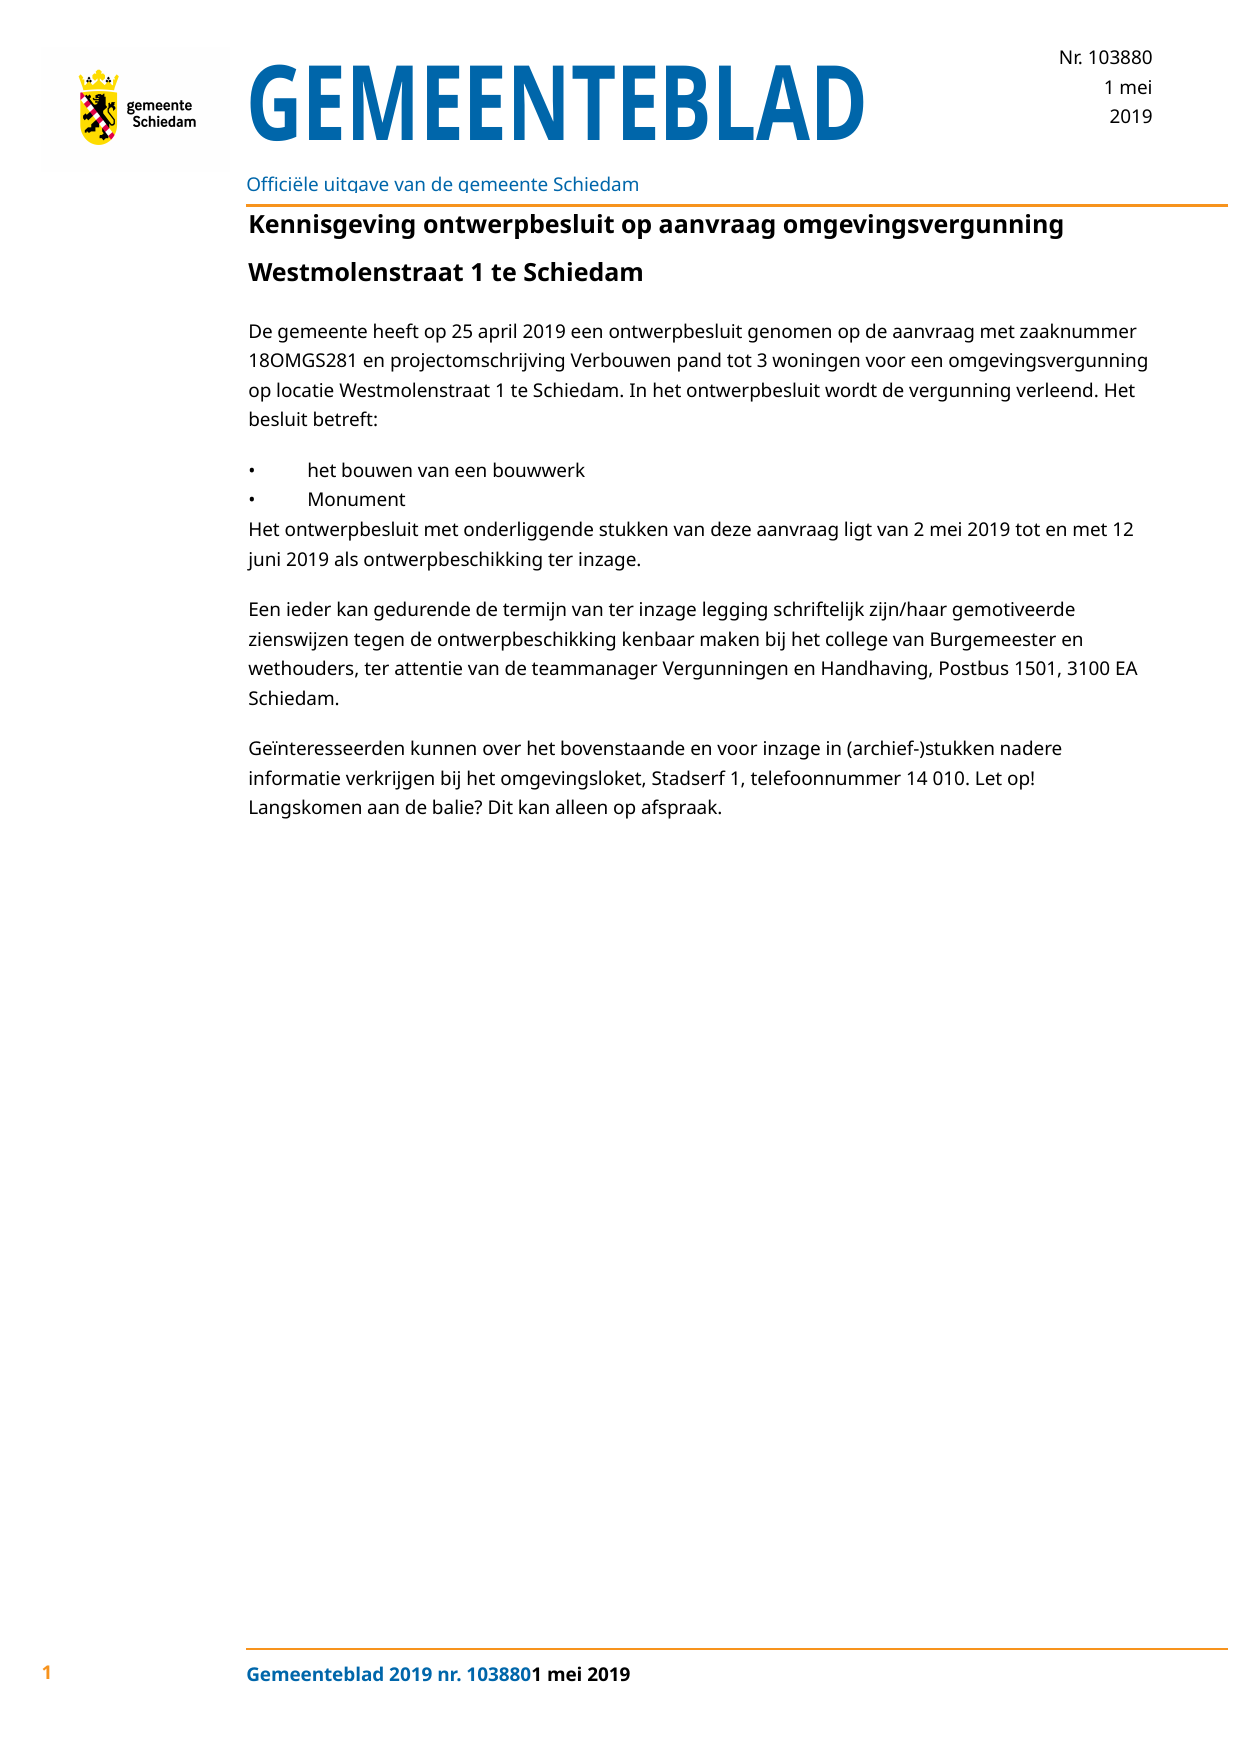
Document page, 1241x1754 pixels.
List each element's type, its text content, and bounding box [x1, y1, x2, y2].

text Het ontwerpbesluit met onderliggende stukken van deze aanvraag ligt van 2 mei 2019 tot en met 12 juni 2019 als ontwerpbeschikking ter inzage. [248, 516, 1152, 572]
list Monument [248, 487, 1152, 512]
text Geïnteresseerden kunnen over het bovenstaande en voor inzage in (archief-)stukken nadere informatie verkrijgen bij het omgevingsloket, Stadserf 1, telefoonnummer 14 010. Let op! Langskomen aan de balie? Dit kan alleen op afspraak. [248, 735, 1152, 820]
text De gemeente heeft op 25 april 2019 een ontwerpbesluit genomen op de aanvraag met zaaknummer 18OMGS281 en projectomschrijving Verbouwen pand tot 3 woningen voor een omgevingsvergunning op locatie Westmolenstraat 1 te Schiedam. In het ontwerpbesluit wordt de vergunning verleend. Het besluit betreft: [248, 318, 1152, 432]
text Een ieder kan gedurende de termijn van ter inzage legging schriftelijk zijn/haar gemotiveerde zienswijzen tegen de ontwerpbeschikking kenbaar maken bij het college van Burgemeester en wethouders, ter attentie van de teammanager Vergunningen en Handhaving, Postbus 1501, 3100 EA Schiedam. [248, 596, 1152, 711]
text Kennisgeving ontwerpbesluit op aanvraag omgevingsvergunning Westmolenstraat 1 te Schiedam [248, 207, 1152, 288]
picture [41, 47, 231, 172]
list het bouwen van een bouwwerk [248, 457, 1152, 483]
